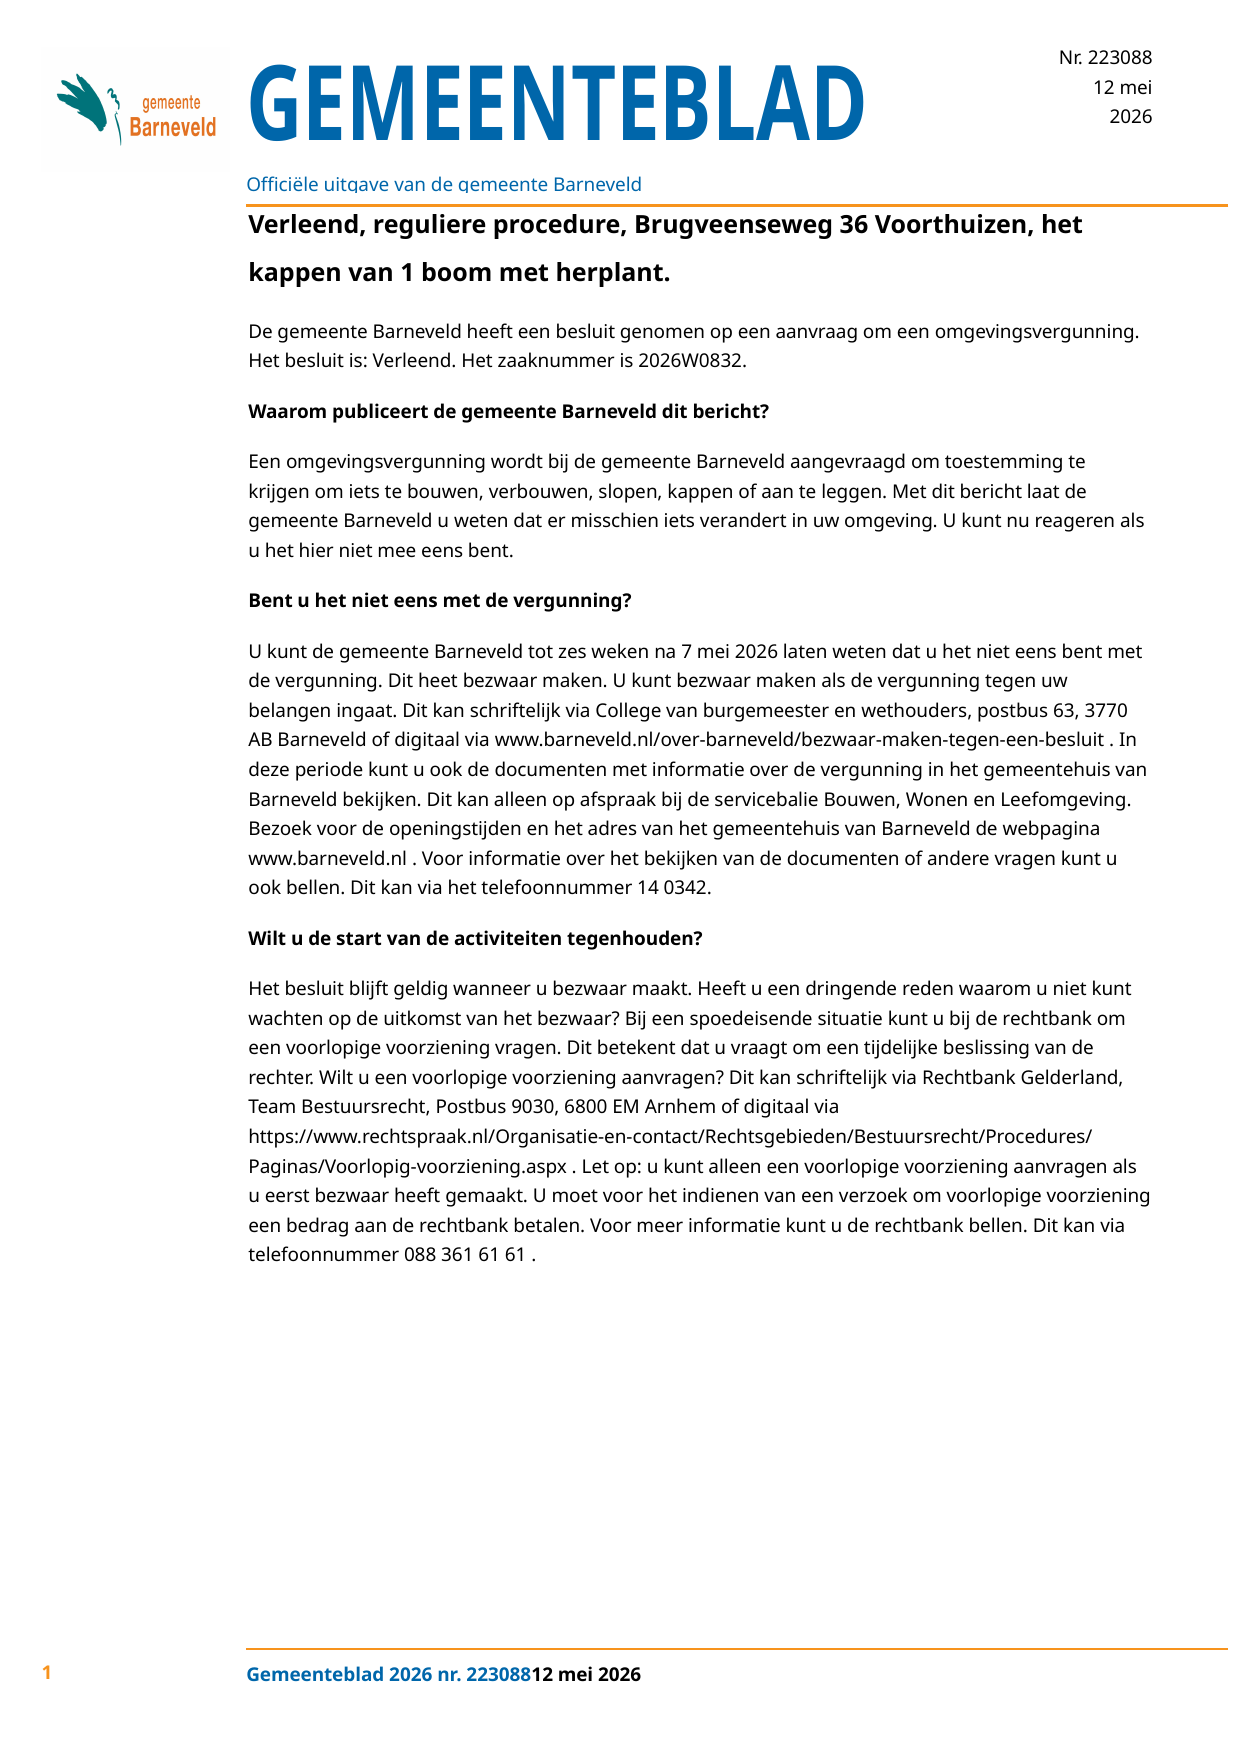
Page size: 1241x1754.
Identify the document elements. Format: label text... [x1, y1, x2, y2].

text Een omgevingsvergunning wordt bij de gemeente Barneveld aangevraagd om toestemming te krijgen om iets te bouwen, verbouwen, slopen, kappen of aan te leggen. Met dit bericht laat de gemeente Barneveld u weten dat er misschien iets verandert in uw omgeving. U kunt nu reageren als u het hier niet mee eens bent. [248, 448, 1152, 563]
text De gemeente Barneveld heeft een besluit genomen op een aanvraag om een omgevingsvergunning. Het besluit is: Verleend. Het zaaknummer is 2026W0832. [248, 318, 1152, 373]
text Waarom publiceert de gemeente Barneveld dit bericht? [248, 398, 1152, 424]
text Wilt u de start van de activiteiten tegenhouden? [248, 925, 1152, 951]
picture [41, 47, 231, 172]
text Verleend, reguliere procedure, Brugveenseweg 36 Voorthuizen, het kappen van 1 boom met herplant. [248, 207, 1152, 288]
text U kunt de gemeente Barneveld tot zes weken na 7 mei 2026 laten weten dat u het niet eens bent met de vergunning. Dit heet bezwaar maken. U kunt bezwaar maken als de vergunning tegen uw belangen ingaat. Dit kan schriftelijk via College van burgemeester en wethouders, postbus 63, 3770 AB Barneveld of digitaal via www.barneveld.nl/over-barneveld/bezwaar-maken-tegen-een-besluit . In deze periode kunt u ook de documenten met informatie over de vergunning in het gemeentehuis van Barneveld bekijken. Dit kan alleen op afspraak bij de servicebalie Bouwen, Wonen en Leefomgeving. Bezoek voor de openingstijden en het adres van het gemeentehuis van Barneveld de webpagina www.barneveld.nl . Voor informatie over het bekijken van de documenten of andere vragen kunt u ook bellen. Dit kan via het telefoonnummer 14 0342. [248, 638, 1152, 900]
text Het besluit blijft geldig wanneer u bezwaar maakt. Heeft u een dringende reden waarom u niet kunt wachten op de uitkomst van het bezwaar? Bij een spoedeisende situatie kunt u bij de rechtbank om een voorlopige voorziening vragen. Dit betekent dat u vraagt om een tijdelijke beslissing van de rechter. Wilt u een voorlopige voorziening aanvragen? Dit kan schriftelijk via Rechtbank Gelderland, Team Bestuursrecht, Postbus 9030, 6800 EM Arnhem of digitaal via https://www.rechtspraak.nl/Organisatie-en-contact/Rechtsgebieden/Bestuursrecht/Procedures/Paginas/Voorlopig-voorziening.aspx . Let op: u kunt alleen een voorlopige voorziening aanvragen als u eerst bezwaar heeft gemaakt. U moet voor het indienen van een verzoek om voorlopige voorziening een bedrag aan de rechtbank betalen. Voor meer informatie kunt u de rechtbank bellen. Dit kan via telefoonnummer 088 361 61 61 . [248, 975, 1152, 1267]
text Bent u het niet eens met de vergunning? [248, 587, 1152, 613]
